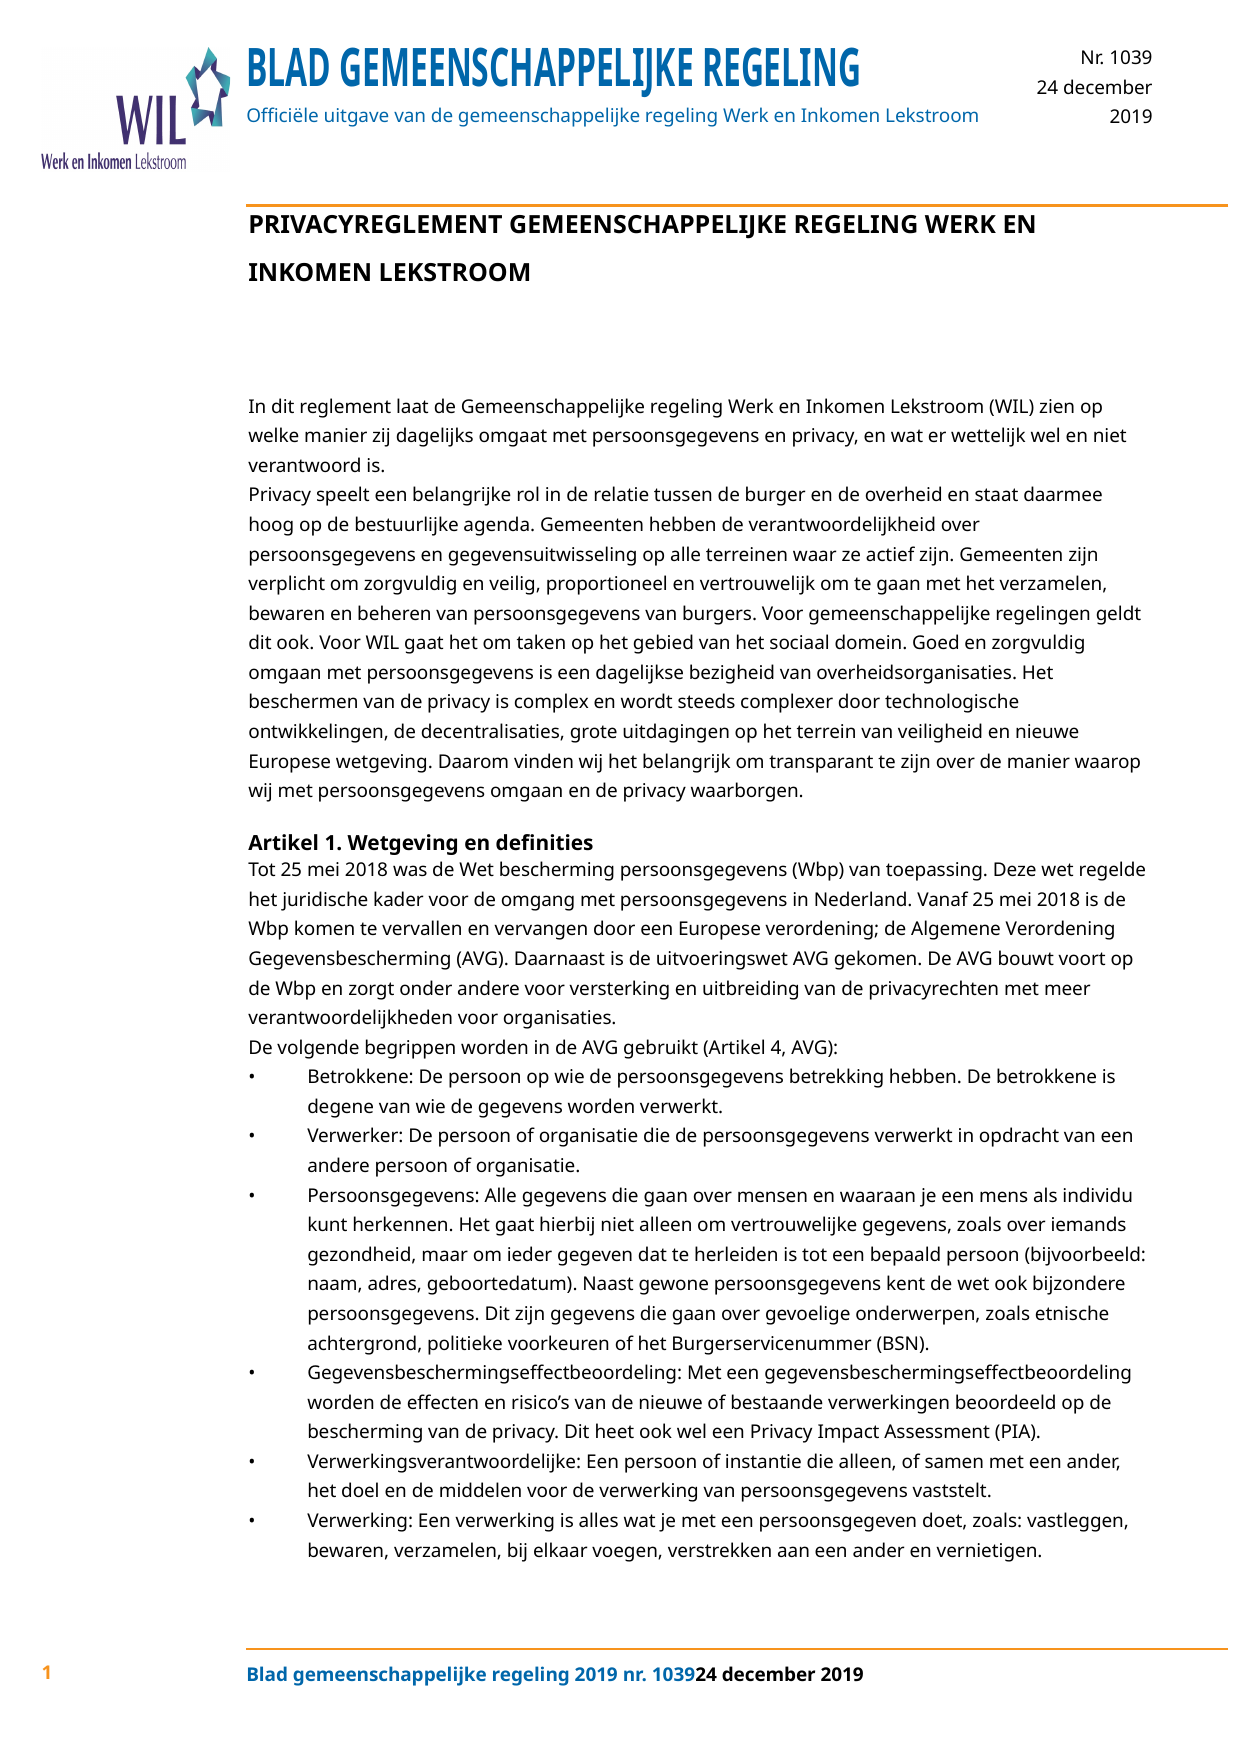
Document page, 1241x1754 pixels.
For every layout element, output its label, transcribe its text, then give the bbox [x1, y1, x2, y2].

text PRIVACYREGLEMENT GEMEENSCHAPPELIJKE REGELING WERK EN INKOMEN LEKSTROOM [248, 207, 1152, 288]
list Verwerkingsverantwoordelijke: Een persoon of instantie die alleen, of samen met een ander, het doel en de middelen voor de verwerking van persoonsgegevens vaststelt. [248, 1448, 1152, 1503]
text Tot 25 mei 2018 was de Wet bescherming persoonsgegevens (Wbp) van toepassing. Deze wet regelde het juridische kader voor de omgang met persoonsgegevens in Nederland. Vanaf 25 mei 2018 is de Wbp komen te vervallen en vervangen door een Europese verordening; de Algemene Verordening Gegevensbescherming (AVG). Daarnaast is de uitvoeringswet AVG gekomen. De AVG bouwt voort op de Wbp en zorgt onder andere voor versterking en uitbreiding van de privacyrechten met meer verantwoordelijkheden voor organisaties. [248, 856, 1152, 1030]
list Verwerking: Een verwerking is alles wat je met een persoonsgegeven doet, zoals: vastleggen, bewaren, verzamelen, bij elkaar voegen, verstrekken aan een ander en vernietigen. [248, 1507, 1152, 1562]
text Privacy speelt een belangrijke rol in de relatie tussen de burger en de overheid en staat daarmee hoog op de bestuurlijke agenda. Gemeenten hebben de verantwoordelijkheid over persoonsgegevens en gegevensuitwisseling op alle terreinen waar ze actief zijn. Gemeenten zijn verplicht om zorgvuldig en veilig, proportioneel en vertrouwelijk om te gaan met het verzamelen, bewaren en beheren van persoonsgegevens van burgers. Voor gemeenschappelijke regelingen geldt dit ook. Voor WIL gaat het om taken op het gebied van het sociaal domein. Goed en zorgvuldig omgaan met persoonsgegevens is een dagelijkse bezigheid van overheidsorganisaties. Het beschermen van de privacy is complex en wordt steeds complexer door technologische ontwikkelingen, de decentralisaties, grote uitdagingen op het terrein van veiligheid en nieuwe Europese wetgeving. Daarom vinden wij het belangrijk om transparant te zijn over de manier waarop wij met persoonsgegevens omgaan en de privacy waarborgen. [248, 482, 1152, 803]
text De volgende begrippen worden in de AVG gebruikt (Artikel 4, AVG): [248, 1034, 1152, 1059]
text In dit reglement laat de Gemeenschappelijke regeling Werk en Inkomen Lekstroom (WIL) zien op welke manier zij dagelijks omgaat met persoonsgegevens en privacy, en wat er wettelijk wel en niet verantwoord is. [248, 393, 1152, 478]
picture [41, 47, 231, 172]
list Gegevensbeschermingseffectbeoordeling: Met een gegevensbeschermingseffectbeoordeling worden de effecten en risico’s van de nieuwe of bestaande verwerkingen beoordeeld op de bescherming van de privacy. Dit heet ook wel een Privacy Impact Assessment (PIA). [248, 1359, 1152, 1444]
list Betrokkene: De persoon op wie de persoonsgegevens betrekking hebben. De betrokkene is degene van wie de gegevens worden verwerkt. [248, 1063, 1152, 1119]
list Verwerker: De persoon of organisatie die de persoonsgegevens verwerkt in opdracht van een andere persoon of organisatie. [248, 1123, 1152, 1178]
list Persoonsgegevens: Alle gegevens die gaan over mensen en waaraan je een mens als individu kunt herkennen. Het gaat hierbij niet alleen om vertrouwelijke gegevens, zoals over iemands gezondheid, maar om ieder gegeven dat te herleiden is tot een bepaald persoon (bijvoorbeeld: naam, adres, geboortedatum). Naast gewone persoonsgegevens kent de wet ook bijzondere persoonsgegevens. Dit zijn gegevens die gaan over gevoelige onderwerpen, zoals etnische achtergrond, politieke voorkeuren of het Burgerservicenummer (BSN). [248, 1182, 1152, 1355]
text Artikel 1. Wetgeving en definities [248, 828, 1152, 856]
